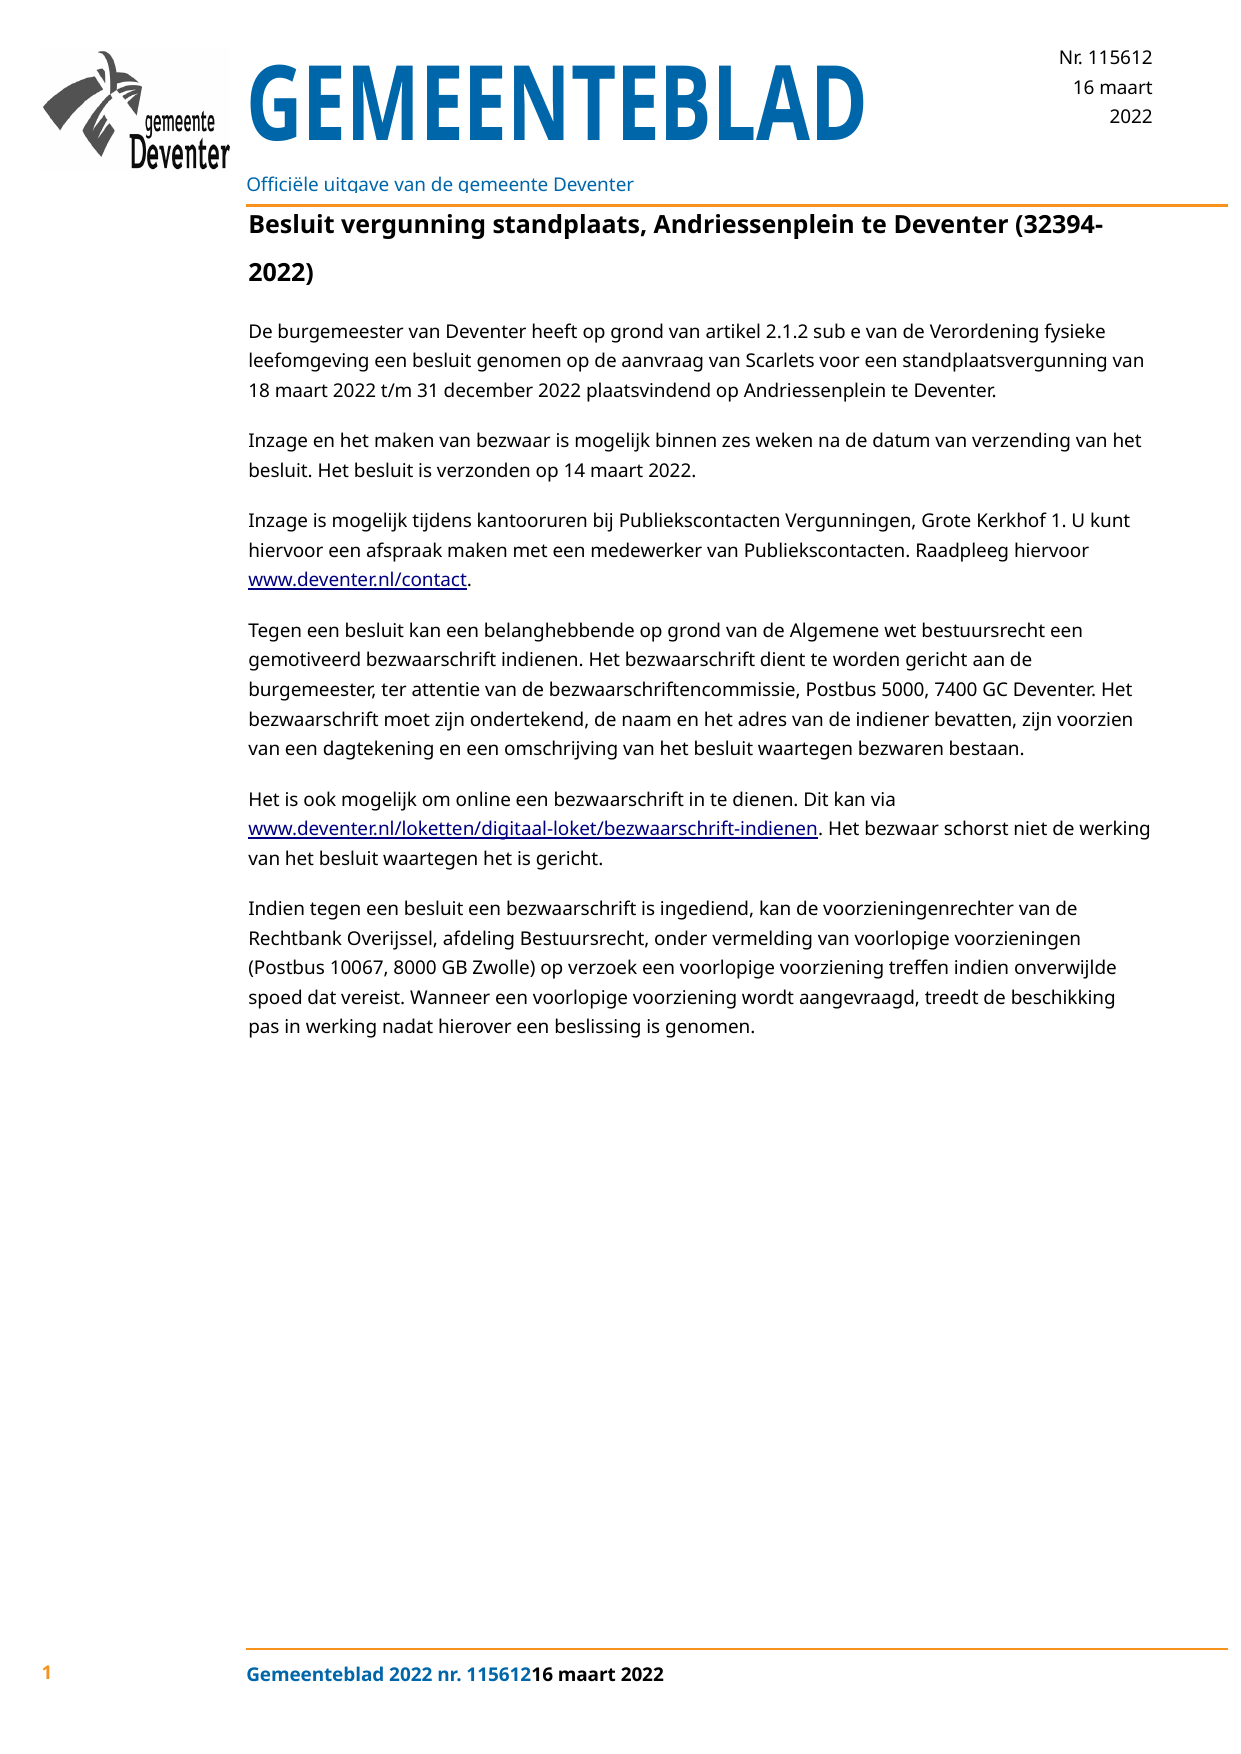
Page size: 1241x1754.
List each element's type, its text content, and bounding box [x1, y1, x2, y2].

text Indien tegen een besluit een bezwaarschrift is ingediend, kan de voorzieningenrechter van de Rechtbank Overijssel, afdeling Bestuursrecht, onder vermelding van voorlopige voorzieningen (Postbus 10067, 8000 GB Zwolle) op verzoek een voorlopige voorziening treffen indien onverwijlde spoed dat vereist. Wanneer een voorlopige voorziening wordt aangevraagd, treedt de beschikking pas in werking nadat hierover een beslissing is genomen. [248, 895, 1152, 1039]
text Het is ook mogelijk om online een bezwaarschrift in te dienen. Dit kan via www.deventer.nl/loketten/digitaal-loket/bezwaarschrift-indienen. Het bezwaar schorst niet de werking van het besluit waartegen het is gericht. [248, 786, 1152, 871]
text Inzage is mogelijk tijdens kantooruren bij Publiekscontacten Vergunningen, Grote Kerkhof 1. U kunt hiervoor een afspraak maken met een medewerker van Publiekscontacten. Raadpleeg hiervoor www.deventer.nl/contact. [248, 507, 1152, 592]
text De burgemeester van Deventer heeft op grond van artikel 2.1.2 sub e van de Verordening fysieke leefomgeving een besluit genomen op de aanvraag van Scarlets voor een standplaatsvergunning van 18 maart 2022 t/m 31 december 2022 plaatsvindend op Andriessenplein te Deventer. [248, 318, 1152, 403]
text Besluit vergunning standplaats, Andriessenplein te Deventer (32394-2022) [248, 207, 1152, 288]
text Tegen een besluit kan een belanghebbende op grond van de Algemene wet bestuursrecht een gemotiveerd bezwaarschrift indienen. Het bezwaarschrift dient te worden gericht aan de burgemeester, ter attentie van de bezwaarschriftencommissie, Postbus 5000, 7400 GC Deventer. Het bezwaarschrift moet zijn ondertekend, de naam en het adres van de indiener bevatten, zijn voorzien van een dagtekening en een omschrijving van het besluit waartegen bezwaren bestaan. [248, 617, 1152, 761]
picture [41, 47, 231, 172]
text Inzage en het maken van bezwaar is mogelijk binnen zes weken na de datum van verzending van het besluit. Het besluit is verzonden op 14 maart 2022. [248, 427, 1152, 483]
